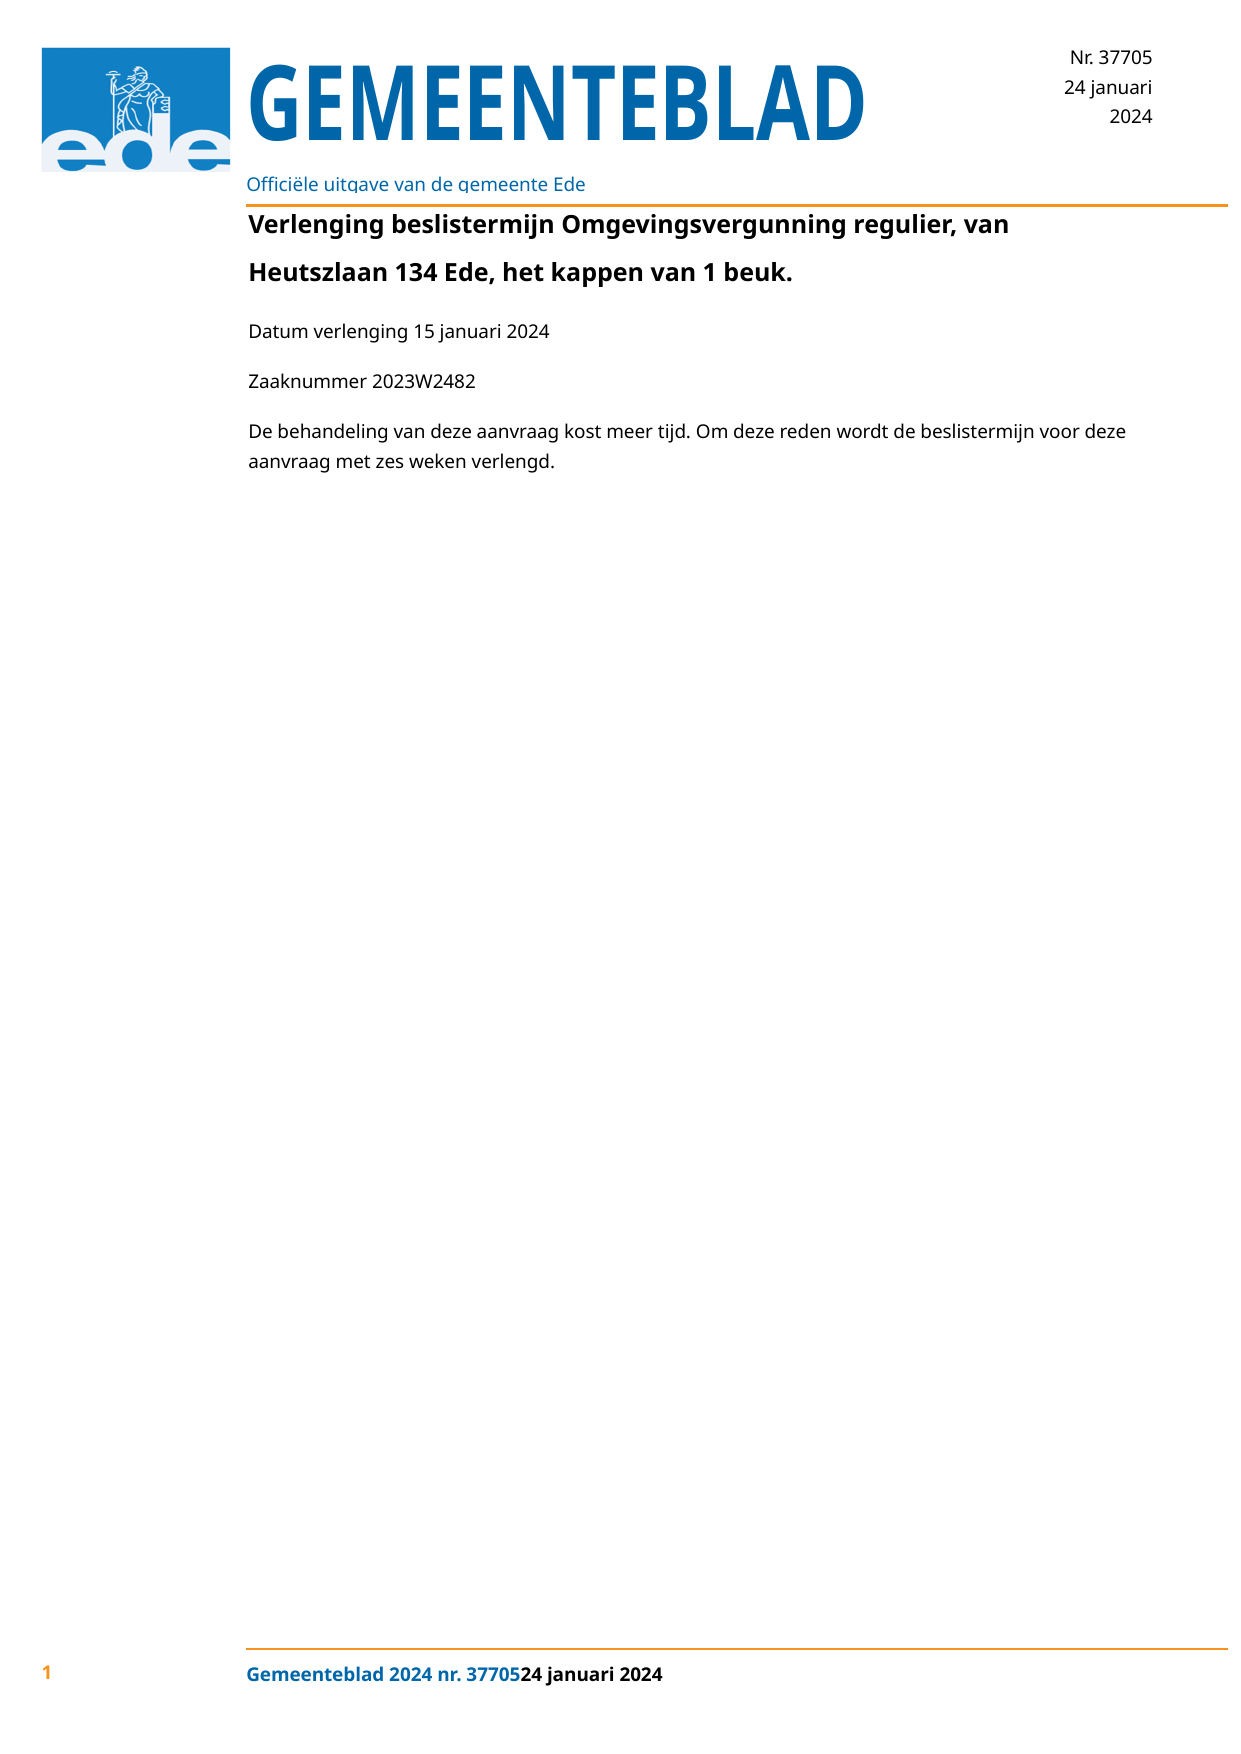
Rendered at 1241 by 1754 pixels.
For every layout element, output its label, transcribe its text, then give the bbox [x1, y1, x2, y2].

text Verlenging beslistermijn Omgevingsvergunning regulier, van Heutszlaan 134 Ede, het kappen van 1 beuk. [248, 207, 1152, 288]
text Datum verlenging 15 januari 2024 [248, 318, 1152, 344]
picture [41, 47, 231, 172]
text Zaaknummer 2023W2482 [248, 368, 1152, 394]
text De behandeling van deze aanvraag kost meer tijd. Om deze reden wordt de beslistermijn voor deze aanvraag met zes weken verlengd. [248, 419, 1152, 474]
